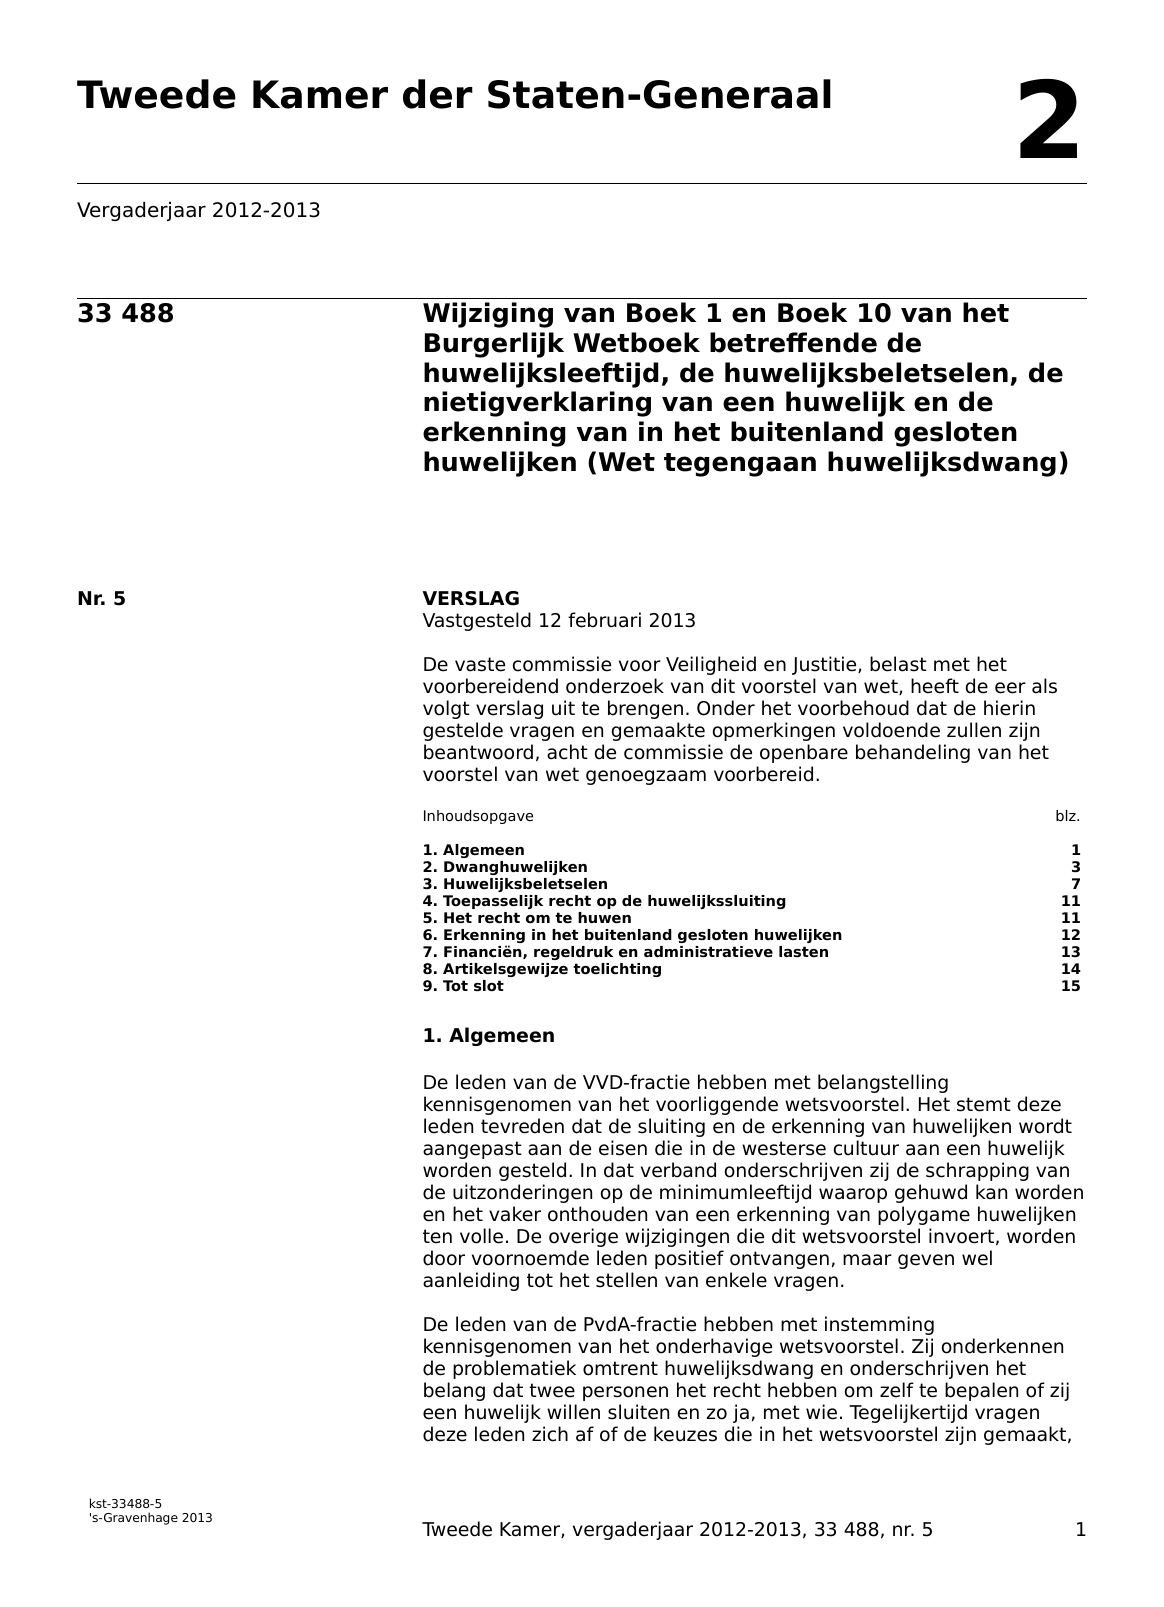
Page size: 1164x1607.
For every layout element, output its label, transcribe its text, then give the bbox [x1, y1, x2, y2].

table_cell 3 [1013, 859, 1087, 876]
table_cell 4. Toepasselijk recht op de huwelijkssluiting [422, 893, 1013, 910]
subtitle 33 488 Wijziging van Boek 1 en Boek 10 van het Burgerlijk Wetboek betreffende de huwelijksleeftijd, de huwelijksbeletselen, de nietigverklaring van een huwelijk en de erkenning van in het buitenland gesloten huwelijken (Wet tegengaan huwelijksdwang) [77, 299, 1087, 477]
table_cell 11 [1013, 910, 1087, 927]
table_cell 8. Artikelsgewijze toelichting [422, 961, 1013, 978]
table_cell 14 [1013, 961, 1087, 978]
table_cell [1013, 825, 1087, 842]
table_header 2 [886, 59, 1087, 183]
table_cell 13 [1013, 944, 1087, 961]
text 's-Gravenhage 2013 [88, 1511, 323, 1525]
table_cell 7 [1013, 876, 1087, 893]
table_cell 1. Algemeen [422, 842, 1013, 859]
table_cell 12 [1013, 927, 1087, 944]
table_cell [422, 825, 1013, 842]
table_cell 7. Financiën, regeldruk en administratieve lasten [422, 944, 1013, 961]
table_cell 9. Tot slot [422, 978, 1013, 995]
text De leden van de PvdA-fractie hebben met instemming kennisgenomen van het onderhavige wetsvoorstel. Zij onderkennen de problematiek omtrent huwelijksdwang en onderschrijven het belang dat twee personen het recht hebben om zelf te bepalen of zij een huwelijk willen sluiten en zo ja, met wie. Tegelijkertijd vragen deze leden zich af of de keuzes die in het wetsvoorstel zijn gemaakt, [422, 1314, 1087, 1446]
table_cell 5. Het recht om te huwen [422, 910, 1013, 927]
table_cell 11 [1013, 893, 1087, 910]
text De vaste commissie voor Veiligheid en Justitie, belast met het voorbereidend onderzoek van dit voorstel van wet, heeft de eer als volgt verslag uit te brengen. Onder het voorbehoud dat de hierin gestelde vragen en gemaakte opmerkingen voldoende zullen zijn beantwoord, acht de commissie de openbare behandeling van het voorstel van wet genoegzaam voorbereid. [422, 654, 1087, 786]
subtitle 1. Algemeen [422, 1025, 1087, 1047]
table_cell 3. Huwelijksbeletselen [422, 876, 1013, 893]
table_cell 2. Dwanghuwelijken [422, 859, 1013, 876]
table_header blz. [1013, 808, 1087, 825]
table_cell Vergaderjaar 2012-2013 [77, 184, 1087, 298]
table_cell 6. Erkenning in het buitenland gesloten huwelijken [422, 927, 1013, 944]
table_cell 15 [1013, 978, 1087, 995]
table_header Inhoudsopgave [422, 808, 1013, 825]
table_header Tweede Kamer der Staten-Generaal [77, 59, 886, 183]
subtitle Nr. 5 VERSLAG [77, 588, 1087, 610]
text kst-33488-5 [88, 1497, 323, 1511]
table_cell 1 [1013, 842, 1087, 859]
text Vastgesteld 12 februari 2013 [422, 610, 1087, 632]
text De leden van de VVD-fractie hebben met belangstelling kennisgenomen van het voorliggende wetsvoorstel. Het stemt deze leden tevreden dat de sluiting en de erkenning van huwelijken wordt aangepast aan de eisen die in de westerse cultuur aan een huwelijk worden gesteld. In dat verband onderschrijven zij de schrapping van de uitzonderingen op de minimumleeftijd waarop gehuwd kan worden en het vaker onthouden van een erkenning van polygame huwelijken ten volle. De overige wijzigingen die dit wetsvoorstel invoert, worden door voornoemde leden positief ontvangen, maar geven wel aanleiding tot het stellen van enkele vragen. [422, 1072, 1087, 1292]
